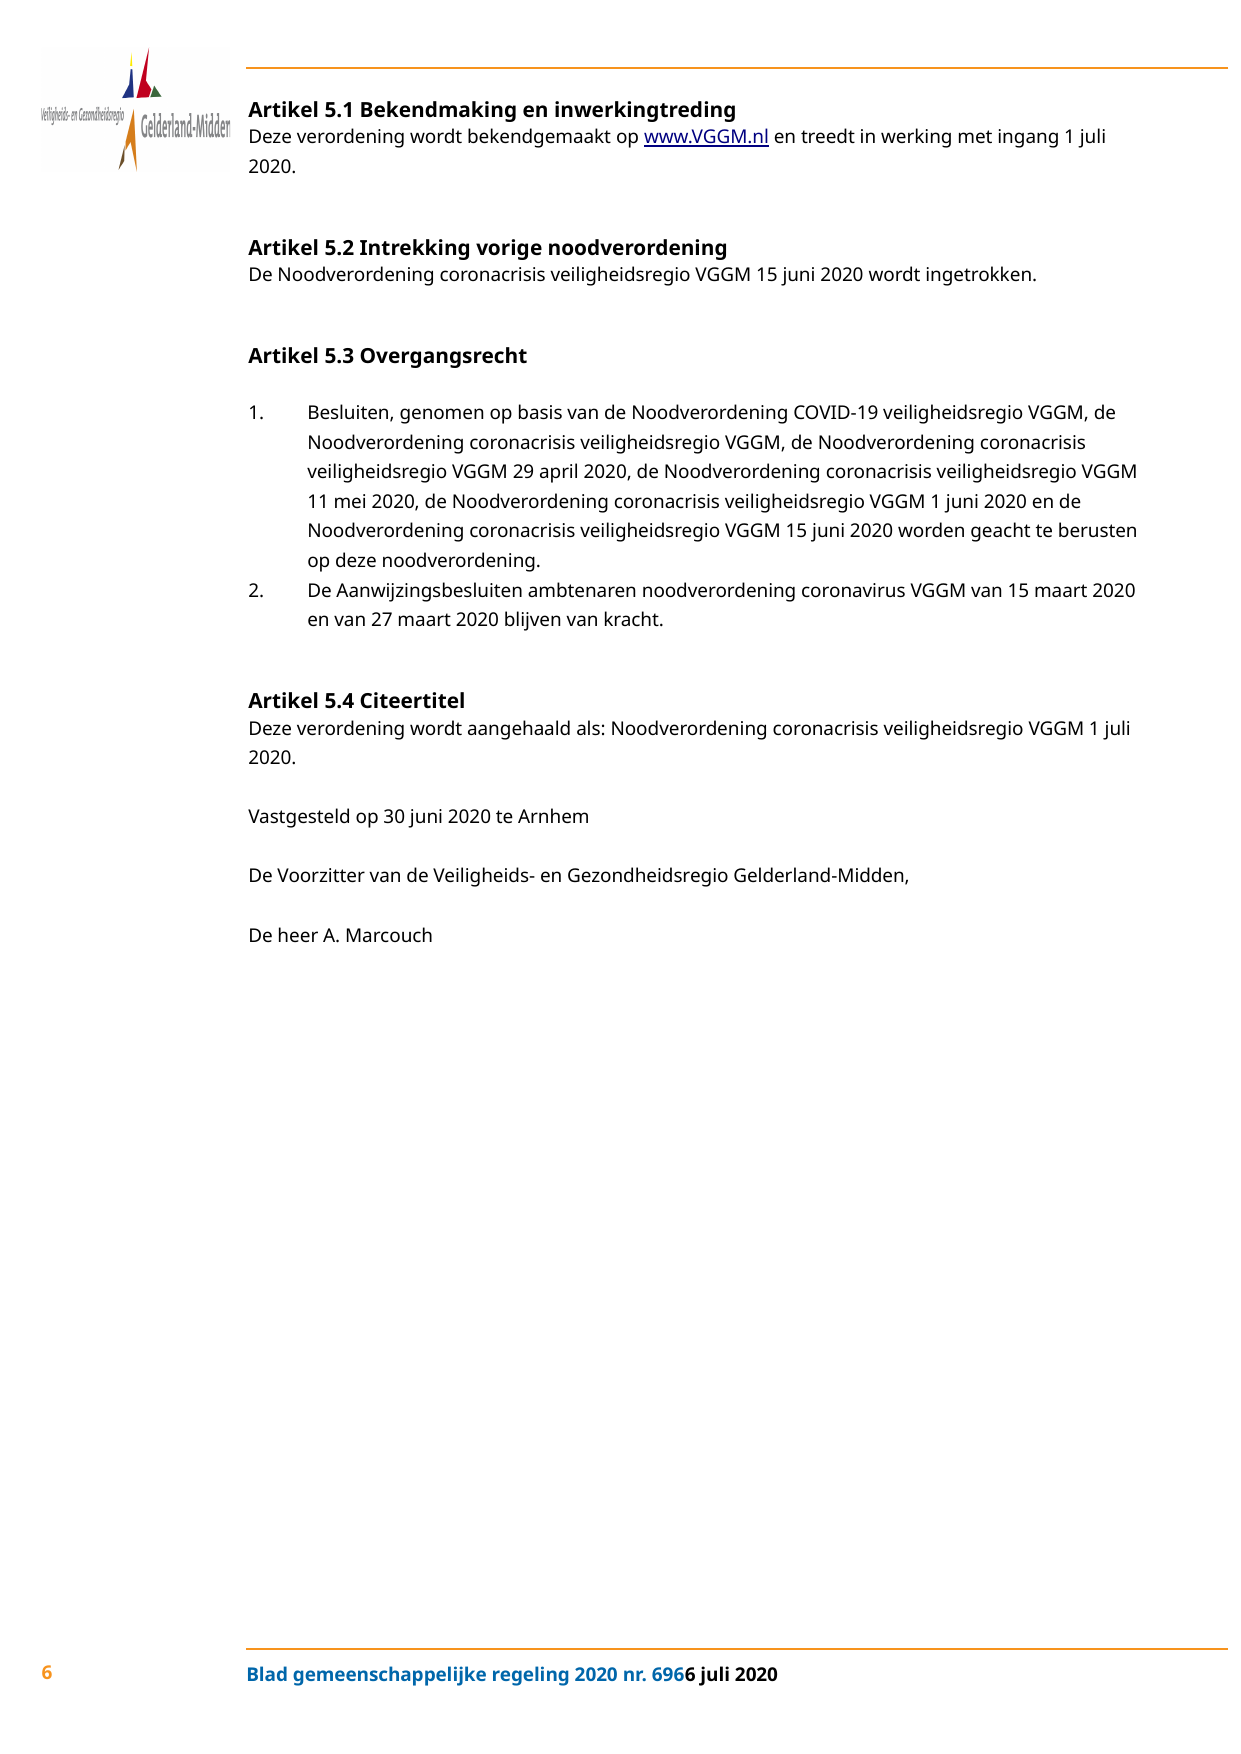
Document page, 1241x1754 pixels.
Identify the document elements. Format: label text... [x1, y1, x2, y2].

text Artikel 5.3 Overgangsrecht [248, 341, 1152, 370]
text De Voorzitter van de Veiligheids- en Gezondheidsregio Gelderland-Midden, [248, 863, 1152, 888]
text Vastgesteld op 30 juni 2020 te Arnhem [248, 803, 1152, 829]
picture [41, 47, 231, 172]
text Artikel 5.4 Citeertitel [248, 686, 1152, 715]
text De heer A. Marcouch [248, 922, 1152, 948]
text Deze verordening wordt bekendgemaakt op www.VGGM.nl en treedt in werking met ingang 1 juli 2020. [248, 123, 1152, 178]
text Artikel 5.2 Intrekking vorige noodverordening [248, 233, 1152, 261]
text De Noodverordening coronacrisis veiligheidsregio VGGM 15 juni 2020 wordt ingetrokken. [248, 261, 1152, 287]
text Deze verordening wordt aangehaald als: Noodverordening coronacrisis veiligheidsregio VGGM 1 juli 2020. [248, 715, 1152, 770]
list Besluiten, genomen op basis van de Noodverordening COVID-19 veiligheidsregio VGGM, de Noodverordening coronacrisis veiligheidsregio VGGM, de Noodverordening coronacrisis veiligheidsregio VGGM 29 april 2020, de Noodverordening coronacrisis veiligheidsregio VGGM 11 mei 2020, de Noodverordening coronacrisis veiligheidsregio VGGM 1 juni 2020 en de Noodverordening coronacrisis veiligheidsregio VGGM 15 juni 2020 worden geacht te berusten op deze noodverordening. [248, 399, 1152, 573]
text Artikel 5.1 Bekendmaking en inwerkingtreding [248, 95, 1152, 123]
list De Aanwijzingsbesluiten ambtenaren noodverordening coronavirus VGGM van 15 maart 2020 en van 27 maart 2020 blijven van kracht. [248, 577, 1152, 632]
